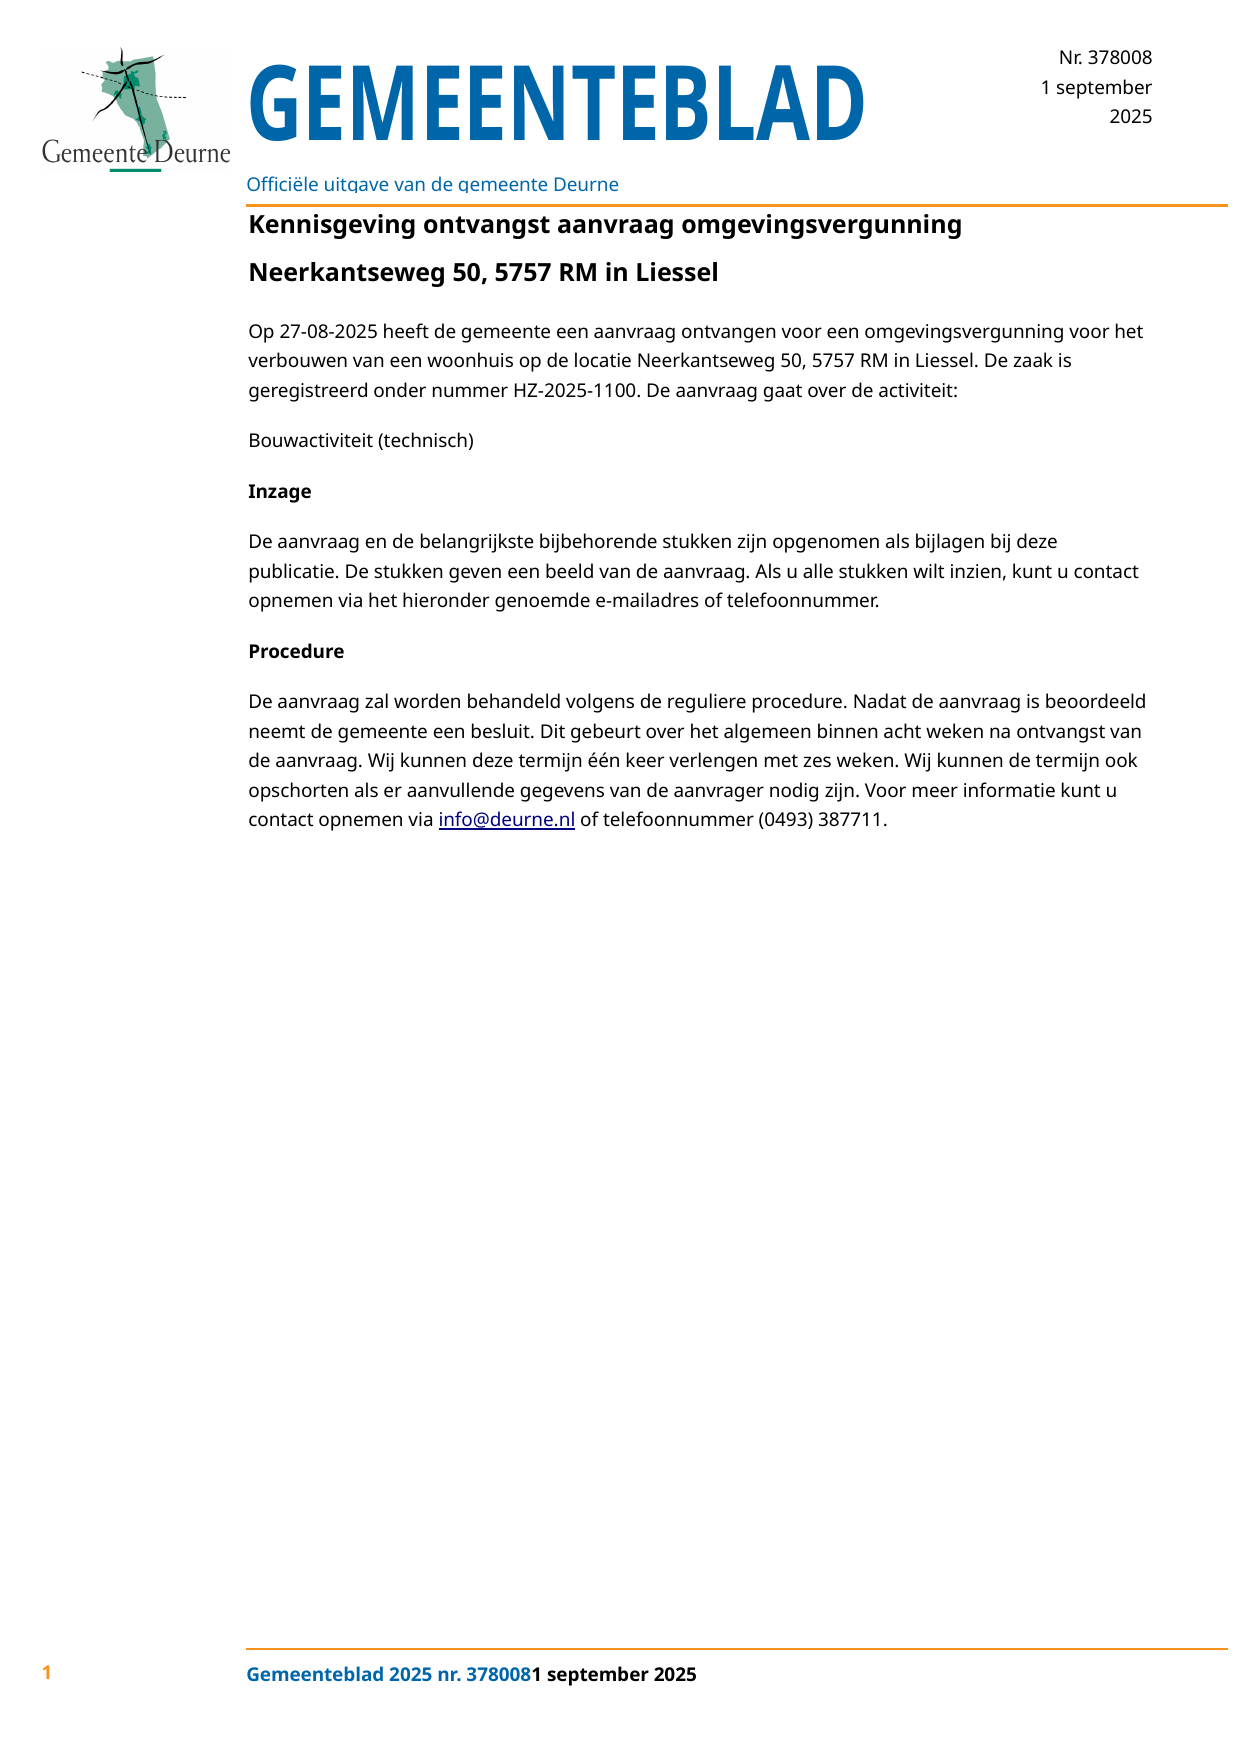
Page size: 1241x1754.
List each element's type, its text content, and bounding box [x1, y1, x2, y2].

picture [41, 47, 231, 172]
text Kennisgeving ontvangst aanvraag omgevingsvergunning Neerkantseweg 50, 5757 RM in Liessel [248, 207, 1152, 288]
text De aanvraag zal worden behandeld volgens de reguliere procedure. Nadat de aanvraag is beoordeeld neemt de gemeente een besluit. Dit gebeurt over het algemeen binnen acht weken na ontvangst van de aanvraag. Wij kunnen deze termijn één keer verlengen met zes weken. Wij kunnen de termijn ook opschorten als er aanvullende gegevens van de aanvrager nodig zijn. Voor meer informatie kunt u contact opnemen via info@deurne.nl of telefoonnummer (0493) 387711. [248, 688, 1152, 832]
text Op 27-08-2025 heeft de gemeente een aanvraag ontvangen voor een omgevingsvergunning voor het verbouwen van een woonhuis op de locatie Neerkantseweg 50, 5757 RM in Liessel. De zaak is geregistreerd onder nummer HZ-2025-1100. De aanvraag gaat over de activiteit: [248, 318, 1152, 403]
text Bouwactiviteit (technisch) [248, 427, 1152, 453]
text Procedure [248, 638, 1152, 664]
text Inzage [248, 478, 1152, 504]
text De aanvraag en de belangrijkste bijbehorende stukken zijn opgenomen als bijlagen bij deze publicatie. De stukken geven een beeld van de aanvraag. Als u alle stukken wilt inzien, kunt u contact opnemen via het hieronder genoemde e-mailadres of telefoonnummer. [248, 528, 1152, 613]
